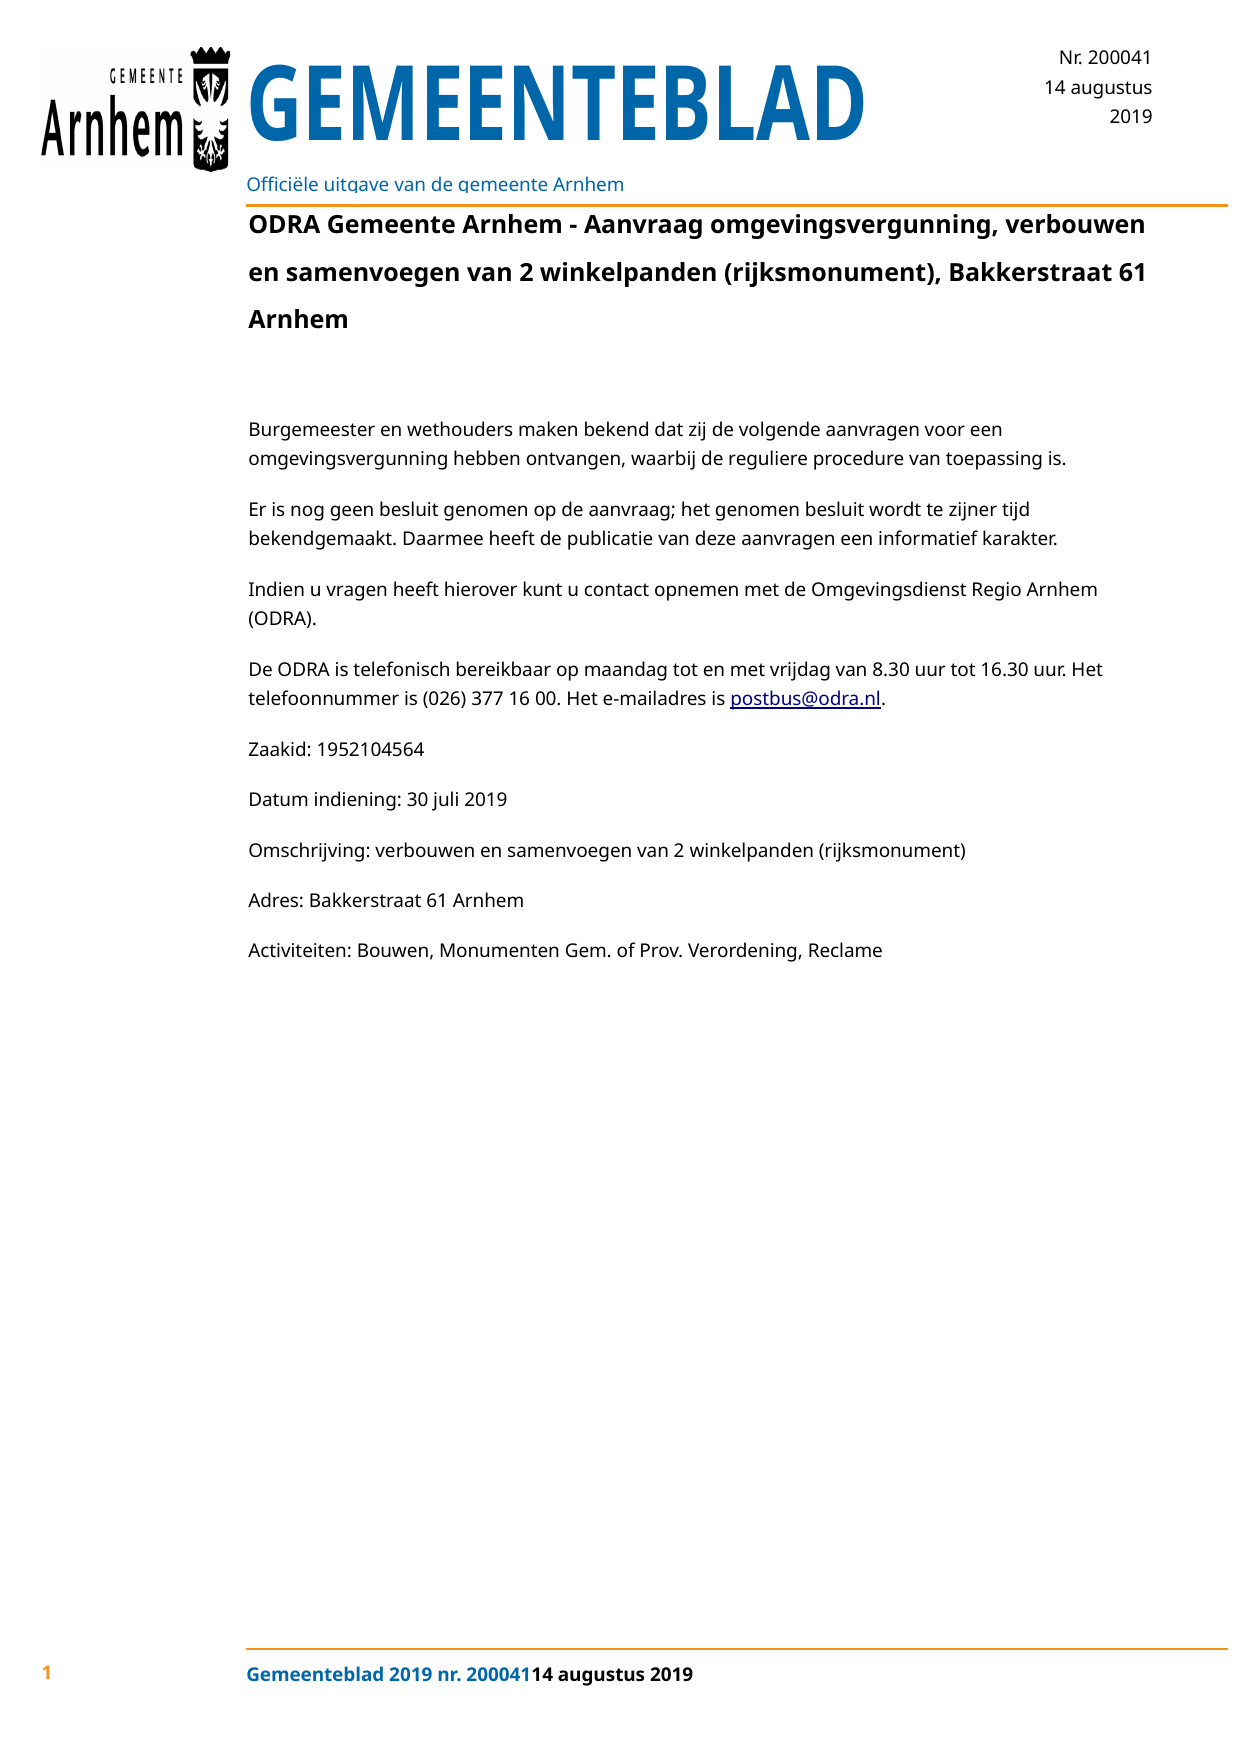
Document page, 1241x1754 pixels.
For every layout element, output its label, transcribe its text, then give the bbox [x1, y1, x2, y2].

text Datum indiening: 30 juli 2019 [248, 786, 1152, 812]
text ODRA Gemeente Arnhem - Aanvraag omgevingsvergunning, verbouwen en samenvoegen van 2 winkelpanden (rijksmonument), Bakkerstraat 61 Arnhem [248, 207, 1152, 336]
text Er is nog geen besluit genomen op de aanvraag; het genomen besluit wordt te zijner tijd bekendgemaakt. Daarmee heeft de publicatie van deze aanvragen een informatief karakter. [248, 496, 1152, 551]
text De ODRA is telefonisch bereikbaar op maandag tot en met vrijdag van 8.30 uur tot 16.30 uur. Het telefoonnummer is (026) 377 16 00. Het e-mailadres is postbus@odra.nl. [248, 656, 1152, 711]
text Indien u vragen heeft hierover kunt u contact opnemen met de Omgevingsdienst Regio Arnhem (ODRA). [248, 576, 1152, 631]
text Zaakid: 1952104564 [248, 736, 1152, 762]
text Activiteiten: Bouwen, Monumenten Gem. of Prov. Verordening, Reclame [248, 938, 1152, 963]
picture [41, 47, 231, 172]
text Adres: Bakkerstraat 61 Arnhem [248, 887, 1152, 913]
text Burgemeester en wethouders maken bekend dat zij de volgende aanvragen voor een omgevingsvergunning hebben ontvangen, waarbij de reguliere procedure van toepassing is. [248, 416, 1152, 471]
text Omschrijving: verbouwen en samenvoegen van 2 winkelpanden (rijksmonument) [248, 837, 1152, 862]
